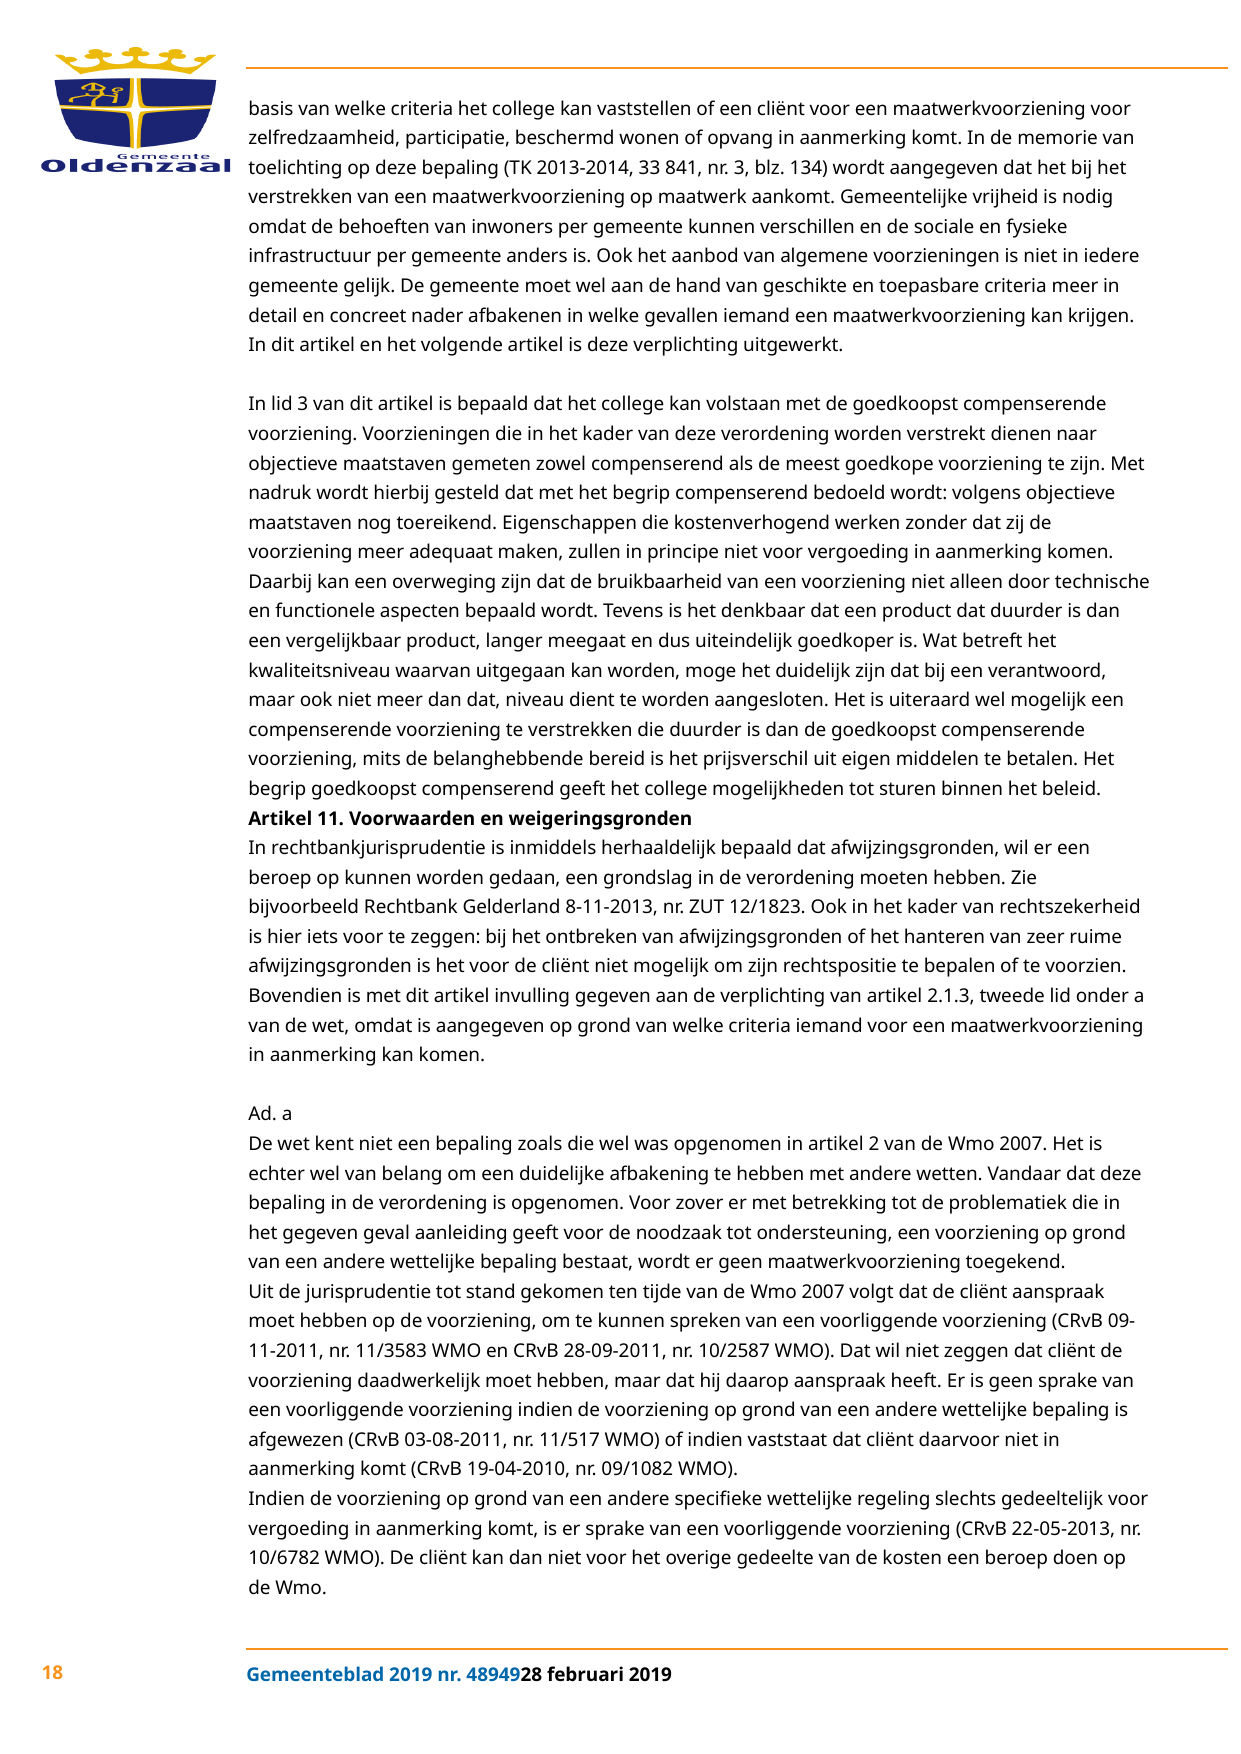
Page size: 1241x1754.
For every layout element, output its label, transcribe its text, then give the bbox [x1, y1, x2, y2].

picture [41, 47, 231, 172]
text Indien de voorziening op grond van een andere specifieke wettelijke regeling slechts gedeeltelijk voor vergoeding in aanmerking komt, is er sprake van een voorliggende voorziening (CRvB 22-05-2013, nr. 10/6782 WMO). De cliënt kan dan niet voor het overige gedeelte van de kosten een beroep doen op de Wmo. [248, 1485, 1152, 1600]
text In rechtbankjurisprudentie is inmiddels herhaaldelijk bepaald dat afwijzingsgronden, wil er een beroep op kunnen worden gedaan, een grondslag in de verordening moeten hebben. Zie bijvoorbeeld Rechtbank Gelderland 8-11-2013, nr. ZUT 12/1823. Ook in het kader van rechtszekerheid is hier iets voor te zeggen: bij het ontbreken van afwijzingsgronden of het hanteren van zeer ruime afwijzingsgronden is het voor de cliënt niet mogelijk om zijn rechtspositie te bepalen of te voorzien. Bovendien is met dit artikel invulling gegeven aan de verplichting van artikel 2.1.3, tweede lid onder a van de wet, omdat is aangegeven op grond van welke criteria iemand voor een maatwerkvoorziening in aanmerking kan komen. [248, 834, 1152, 1067]
text In lid 3 van dit artikel is bepaald dat het college kan volstaan met de goedkoopst compenserende voorziening. Voorzieningen die in het kader van deze verordening worden verstrekt dienen naar objectieve maatstaven gemeten zowel compenserend als de meest goedkope voorziening te zijn. Met nadruk wordt hierbij gesteld dat met het begrip compenserend bedoeld wordt: volgens objectieve maatstaven nog toereikend. Eigenschappen die kostenverhogend werken zonder dat zij de voorziening meer adequaat maken, zullen in principe niet voor vergoeding in aanmerking komen. Daarbij kan een overweging zijn dat de bruikbaarheid van een voorziening niet alleen door technische en functionele aspecten bepaald wordt. Tevens is het denkbaar dat een product dat duurder is dan een vergelijkbaar product, langer meegaat en dus uiteindelijk goedkoper is. Wat betreft het kwaliteitsniveau waarvan uitgegaan kan worden, moge het duidelijk zijn dat bij een verantwoord, maar ook niet meer dan dat, niveau dient te worden aangesloten. Het is uiteraard wel mogelijk een compenserende voorziening te verstrekken die duurder is dan de goedkoopst compenserende voorziening, mits de belanghebbende bereid is het prijsverschil uit eigen middelen te betalen. Het begrip goedkoopst compenserend geeft het college mogelijkheden tot sturen binnen het beleid. [248, 391, 1152, 801]
text Uit de jurisprudentie tot stand gekomen ten tijde van de Wmo 2007 volgt dat de cliënt aanspraak moet hebben op de voorziening, om te kunnen spreken van een voorliggende voorziening (CRvB 09-11-2011, nr. 11/3583 WMO en CRvB 28-09-2011, nr. 10/2587 WMO). Dat wil niet zeggen dat cliënt de voorziening daadwerkelijk moet hebben, maar dat hij daarop aanspraak heeft. Er is geen sprake van een voorliggende voorziening indien de voorziening op grond van een andere wettelijke bepaling is afgewezen (CRvB 03-08-2011, nr. 11/517 WMO) of indien vaststaat dat cliënt daarvoor niet in aanmerking komt (CRvB 19-04-2010, nr. 09/1082 WMO). [248, 1278, 1152, 1481]
text basis van welke criteria het college kan vaststellen of een cliënt voor een maatwerkvoorziening voor zelfredzaamheid, participatie, beschermd wonen of opvang in aanmerking komt. In de memorie van toelichting op deze bepaling (TK 2013-2014, 33 841, nr. 3, blz. 134) wordt aangegeven dat het bij het verstrekken van een maatwerkvoorziening op maatwerk aankomt. Gemeentelijke vrijheid is nodig omdat de behoeften van inwoners per gemeente kunnen verschillen en de sociale en fysieke infrastructuur per gemeente anders is. Ook het aanbod van algemene voorzieningen is niet in iedere gemeente gelijk. De gemeente moet wel aan de hand van geschikte en toepasbare criteria meer in detail en concreet nader afbakenen in welke gevallen iemand een maatwerkvoorziening kan krijgen. In dit artikel en het volgende artikel is deze verplichting uitgewerkt. [248, 95, 1152, 357]
text De wet kent niet een bepaling zoals die wel was opgenomen in artikel 2 van de Wmo 2007. Het is echter wel van belang om een duidelijke afbakening te hebben met andere wetten. Vandaar dat deze bepaling in de verordening is opgenomen. Voor zover er met betrekking tot de problematiek die in het gegeven geval aanleiding geeft voor de noodzaak tot ondersteuning, een voorziening op grond van een andere wettelijke bepaling bestaat, wordt er geen maatwerkvoorziening toegekend. [248, 1130, 1152, 1274]
text Artikel 11. Voorwaarden en weigeringsgronden [248, 805, 1152, 831]
text Ad. a [248, 1101, 1152, 1126]
